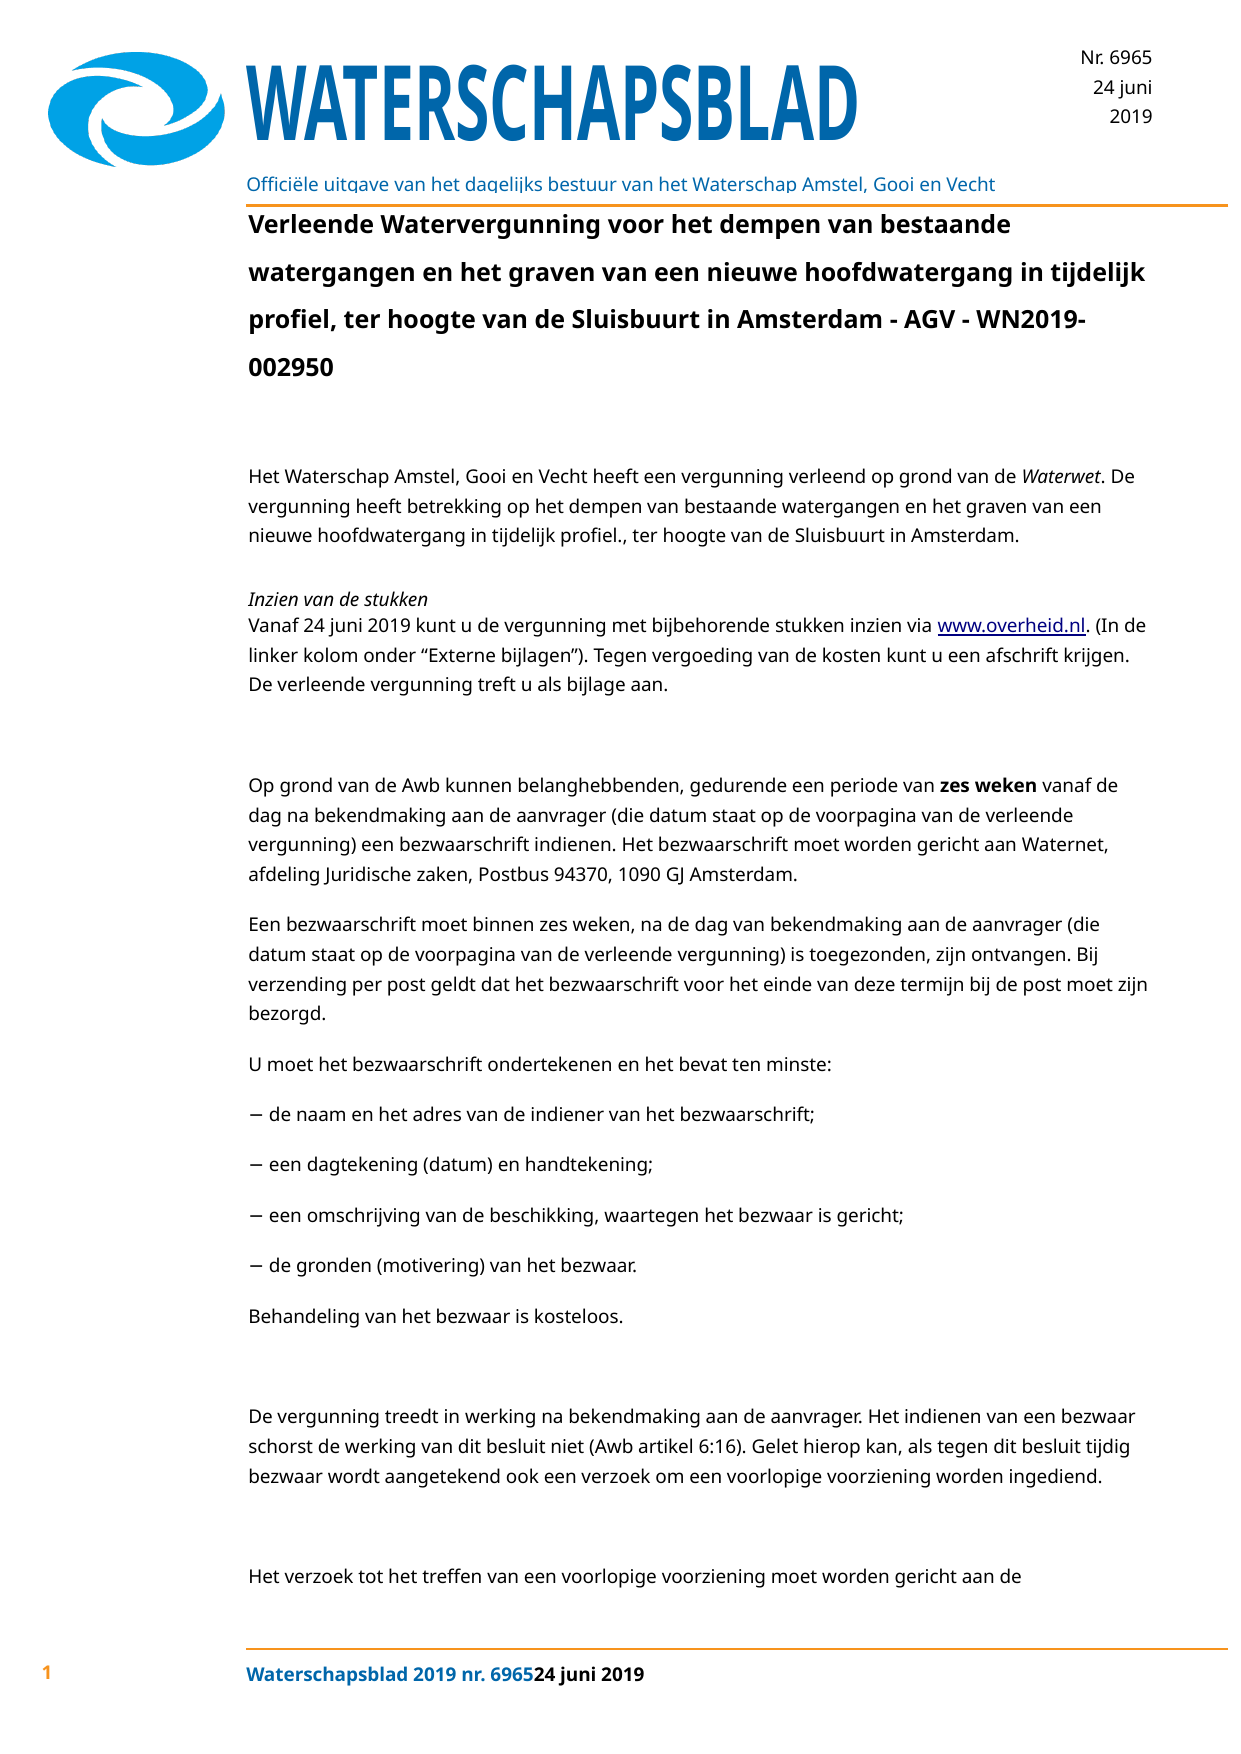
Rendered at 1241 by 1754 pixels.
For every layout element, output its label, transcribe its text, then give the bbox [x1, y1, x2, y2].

text − een omschrijving van de beschikking, waartegen het bezwaar is gericht; [248, 1202, 1152, 1228]
text − een dagtekening (datum) en handtekening; [248, 1152, 1152, 1177]
text Vanaf 24 juni 2019 kunt u de vergunning met bijbehorende stukken inzien via www.overheid.nl. (In de linker kolom onder “Externe bijlagen”). Tegen vergoeding van de kosten kunt u een afschrift krijgen. De verleende vergunning treft u als bijlage aan. [248, 612, 1152, 697]
text Inzien van de stukken [248, 587, 1152, 612]
picture [41, 47, 231, 172]
text U moet het bezwaarschrift ondertekenen en het bevat ten minste: [248, 1051, 1152, 1076]
text Op grond van de Awb kunnen belanghebbenden, gedurende een periode van zes weken vanaf de dag na bekendmaking aan de aanvrager (die datum staat op de voorpagina van de verleende vergunning) een bezwaarschrift indienen. Het bezwaarschrift moet worden gericht aan Waternet, afdeling Juridische zaken, Postbus 94370, 1090 GJ Amsterdam. [248, 772, 1152, 887]
text − de gronden (motivering) van het bezwaar. [248, 1252, 1152, 1278]
text − de naam en het adres van de indiener van het bezwaarschrift; [248, 1101, 1152, 1127]
text De vergunning treedt in werking na bekendmaking aan de aanvrager. Het indienen van een bezwaar schorst de werking van dit besluit niet (Awb artikel 6:16). Gelet hierop kan, als tegen dit besluit tijdig bezwaar wordt aangetekend ook een verzoek om een voorlopige voorziening worden ingediend. [248, 1404, 1152, 1488]
text Het Waterschap Amstel, Gooi en Vecht heeft een vergunning verleend op grond van de Waterwet. De vergunning heeft betrekking op het dempen van bestaande watergangen en het graven van een nieuwe hoofdwatergang in tijdelijk profiel., ter hoogte van de Sluisbuurt in Amsterdam. [248, 463, 1152, 548]
text Verleende Watervergunning voor het dempen van bestaande watergangen en het graven van een nieuwe hoofdwatergang in tijdelijk profiel, ter hoogte van de Sluisbuurt in Amsterdam - AGV - WN2019-002950 [248, 207, 1152, 384]
text Het verzoek tot het treffen van een voorlopige voorziening moet worden gericht aan de [248, 1564, 1152, 1589]
text Behandeling van het bezwaar is kosteloos. [248, 1303, 1152, 1328]
text Een bezwaarschrift moet binnen zes weken, na de dag van bekendmaking aan de aanvrager (die datum staat op de voorpagina van de verleende vergunning) is toegezonden, zijn ontvangen. Bij verzending per post geldt dat het bezwaarschrift voor het einde van deze termijn bij de post moet zijn bezorgd. [248, 912, 1152, 1026]
